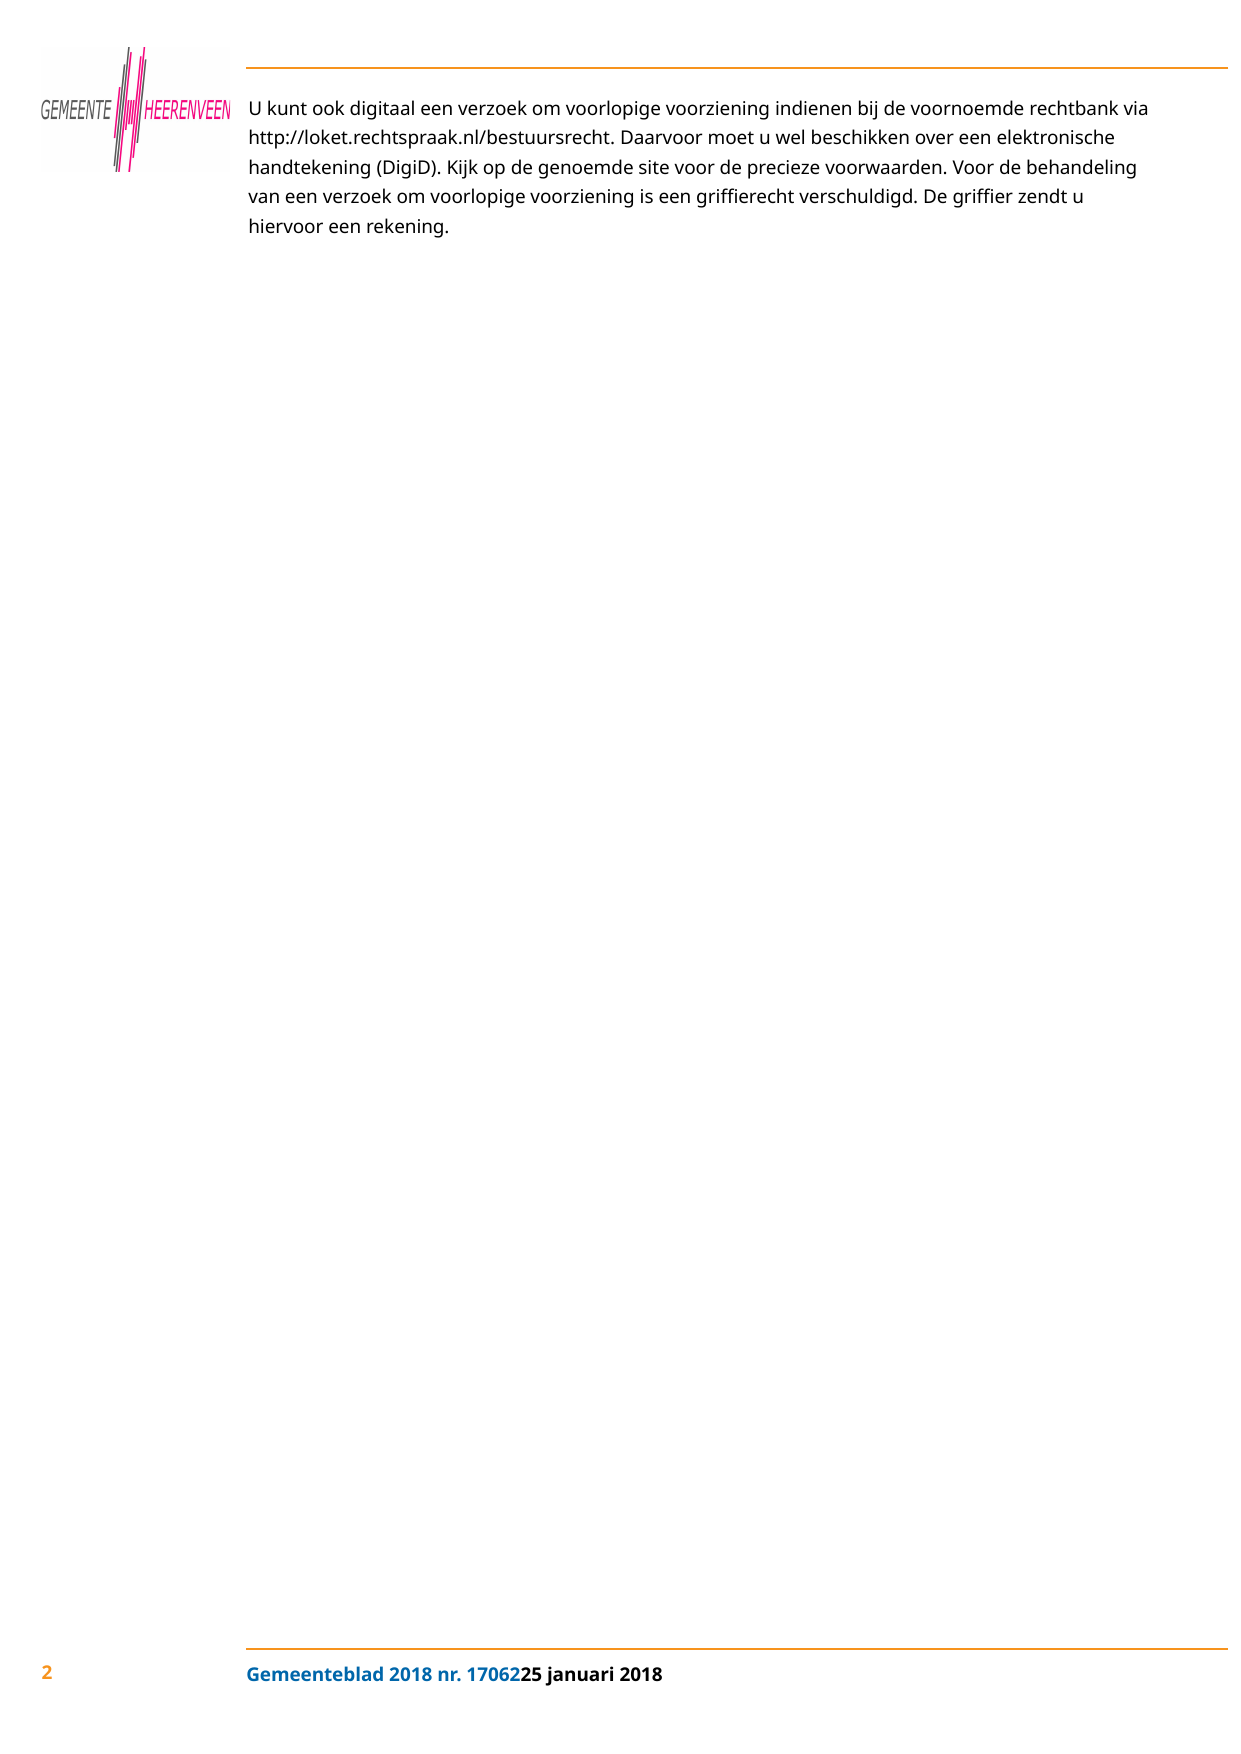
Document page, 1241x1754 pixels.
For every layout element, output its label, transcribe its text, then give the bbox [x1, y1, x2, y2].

text U kunt ook digitaal een verzoek om voorlopige voorziening indienen bij de voornoemde rechtbank via http://loket.rechtspraak.nl/bestuursrecht. Daarvoor moet u wel beschikken over een elektronische handtekening (DigiD). Kijk op de genoemde site voor de precieze voorwaarden. Voor de behandeling van een verzoek om voorlopige voorziening is een griffierecht verschuldigd. De griffier zendt u hiervoor een rekening. [248, 95, 1152, 239]
picture [41, 47, 231, 172]
